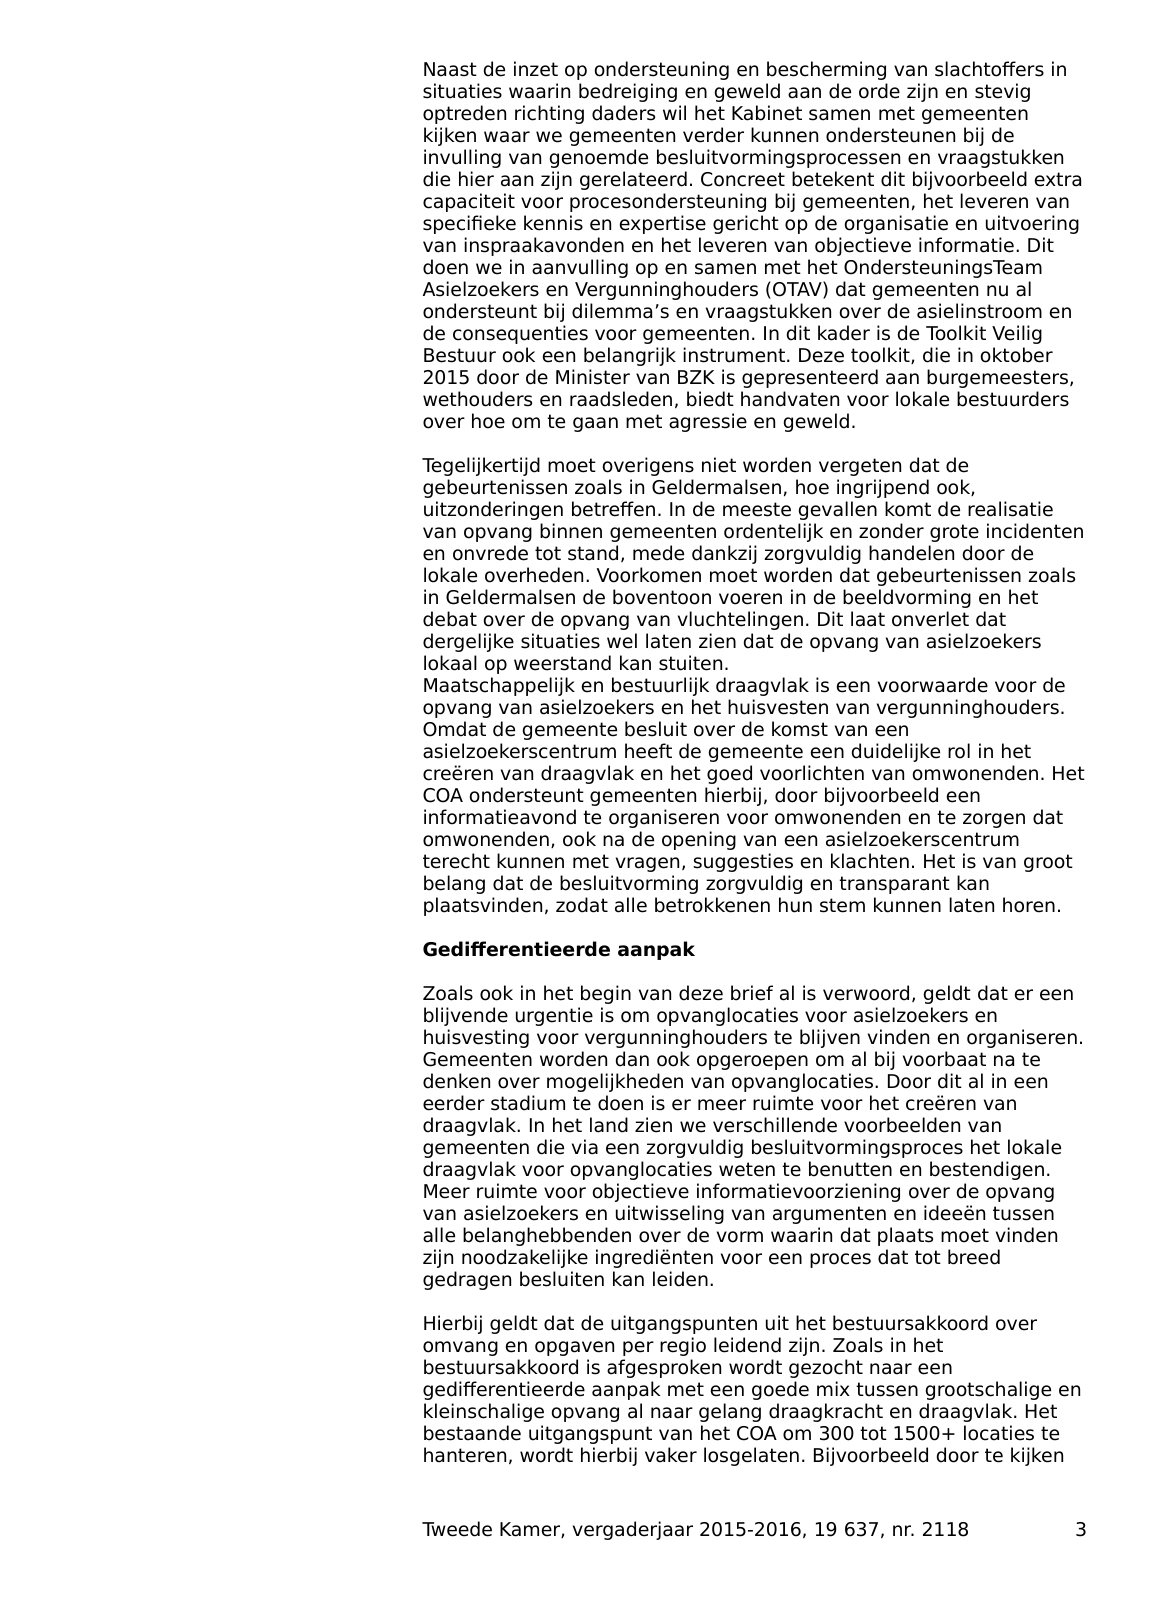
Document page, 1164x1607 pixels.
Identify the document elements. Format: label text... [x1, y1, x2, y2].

text Naast de inzet op ondersteuning en bescherming van slachtoffers in situaties waarin bedreiging en geweld aan de orde zijn en stevig optreden richting daders wil het Kabinet samen met gemeenten kijken waar we gemeenten verder kunnen ondersteunen bij de invulling van genoemde besluitvormingsprocessen en vraagstukken die hier aan zijn gerelateerd. Concreet betekent dit bijvoorbeeld extra capaciteit voor procesondersteuning bij gemeenten, het leveren van specifieke kennis en expertise gericht op de organisatie en uitvoering van inspraakavonden en het leveren van objectieve informatie. Dit doen we in aanvulling op en samen met het OndersteuningsTeam Asielzoekers en Vergunninghouders (OTAV) dat gemeenten nu al ondersteunt bij dilemma’s en vraagstukken over de asielinstroom en de consequenties voor gemeenten. In dit kader is de Toolkit Veilig Bestuur ook een belangrijk instrument. Deze toolkit, die in oktober 2015 door de Minister van BZK is gepresenteerd aan burgemeesters, wethouders en raadsleden, biedt handvaten voor lokale bestuurders over hoe om te gaan met agressie en geweld. [422, 59, 1087, 433]
text Tegelijkertijd moet overigens niet worden vergeten dat de gebeurtenissen zoals in Geldermalsen, hoe ingrijpend ook, uitzonderingen betreffen. In de meeste gevallen komt de realisatie van opvang binnen gemeenten ordentelijk en zonder grote incidenten en onvrede tot stand, mede dankzij zorgvuldig handelen door de lokale overheden. Voorkomen moet worden dat gebeurtenissen zoals in Geldermalsen de boventoon voeren in de beeldvorming en het debat over de opvang van vluchtelingen. Dit laat onverlet dat dergelijke situaties wel laten zien dat de opvang van asielzoekers lokaal op weerstand kan stuiten. [422, 455, 1087, 675]
text Maatschappelijk en bestuurlijk draagvlak is een voorwaarde voor de opvang van asielzoekers en het huisvesten van vergunninghouders. Omdat de gemeente besluit over de komst van een asielzoekerscentrum heeft de gemeente een duidelijke rol in het creëren van draagvlak en het goed voorlichten van omwonenden. Het COA ondersteunt gemeenten hierbij, door bijvoorbeeld een informatieavond te organiseren voor omwonenden en te zorgen dat omwonenden, ook na de opening van een asielzoekerscentrum terecht kunnen met vragen, suggesties en klachten. Het is van groot belang dat de besluitvorming zorgvuldig en transparant kan plaatsvinden, zodat alle betrokkenen hun stem kunnen laten horen. [422, 675, 1087, 916]
text Zoals ook in het begin van deze brief al is verwoord, geldt dat er een blijvende urgentie is om opvanglocaties voor asielzoekers en huisvesting voor vergunninghouders te blijven vinden en organiseren. Gemeenten worden dan ook opgeroepen om al bij voorbaat na te denken over mogelijkheden van opvanglocaties. Door dit al in een eerder stadium te doen is er meer ruimte voor het creëren van draagvlak. In het land zien we verschillende voorbeelden van gemeenten die via een zorgvuldig besluitvormingsproces het lokale draagvlak voor opvanglocaties weten te benutten en bestendigen. Meer ruimte voor objectieve informatievoorziening over de opvang van asielzoekers en uitwisseling van argumenten en ideeën tussen alle belanghebbenden over de vorm waarin dat plaats moet vinden zijn noodzakelijke ingrediënten voor een proces dat tot breed gedragen besluiten kan leiden. [422, 983, 1087, 1291]
subtitle Gedifferentieerde aanpak [422, 939, 1087, 961]
text Hierbij geldt dat de uitgangspunten uit het bestuursakkoord over omvang en opgaven per regio leidend zijn. Zoals in het bestuursakkoord is afgesproken wordt gezocht naar een gedifferentieerde aanpak met een goede mix tussen grootschalige en kleinschalige opvang al naar gelang draagkracht en draagvlak. Het bestaande uitgangspunt van het COA om 300 tot 1500+ locaties te hanteren, wordt hierbij vaker losgelaten. Bijvoorbeeld door te kijken [422, 1313, 1087, 1467]
